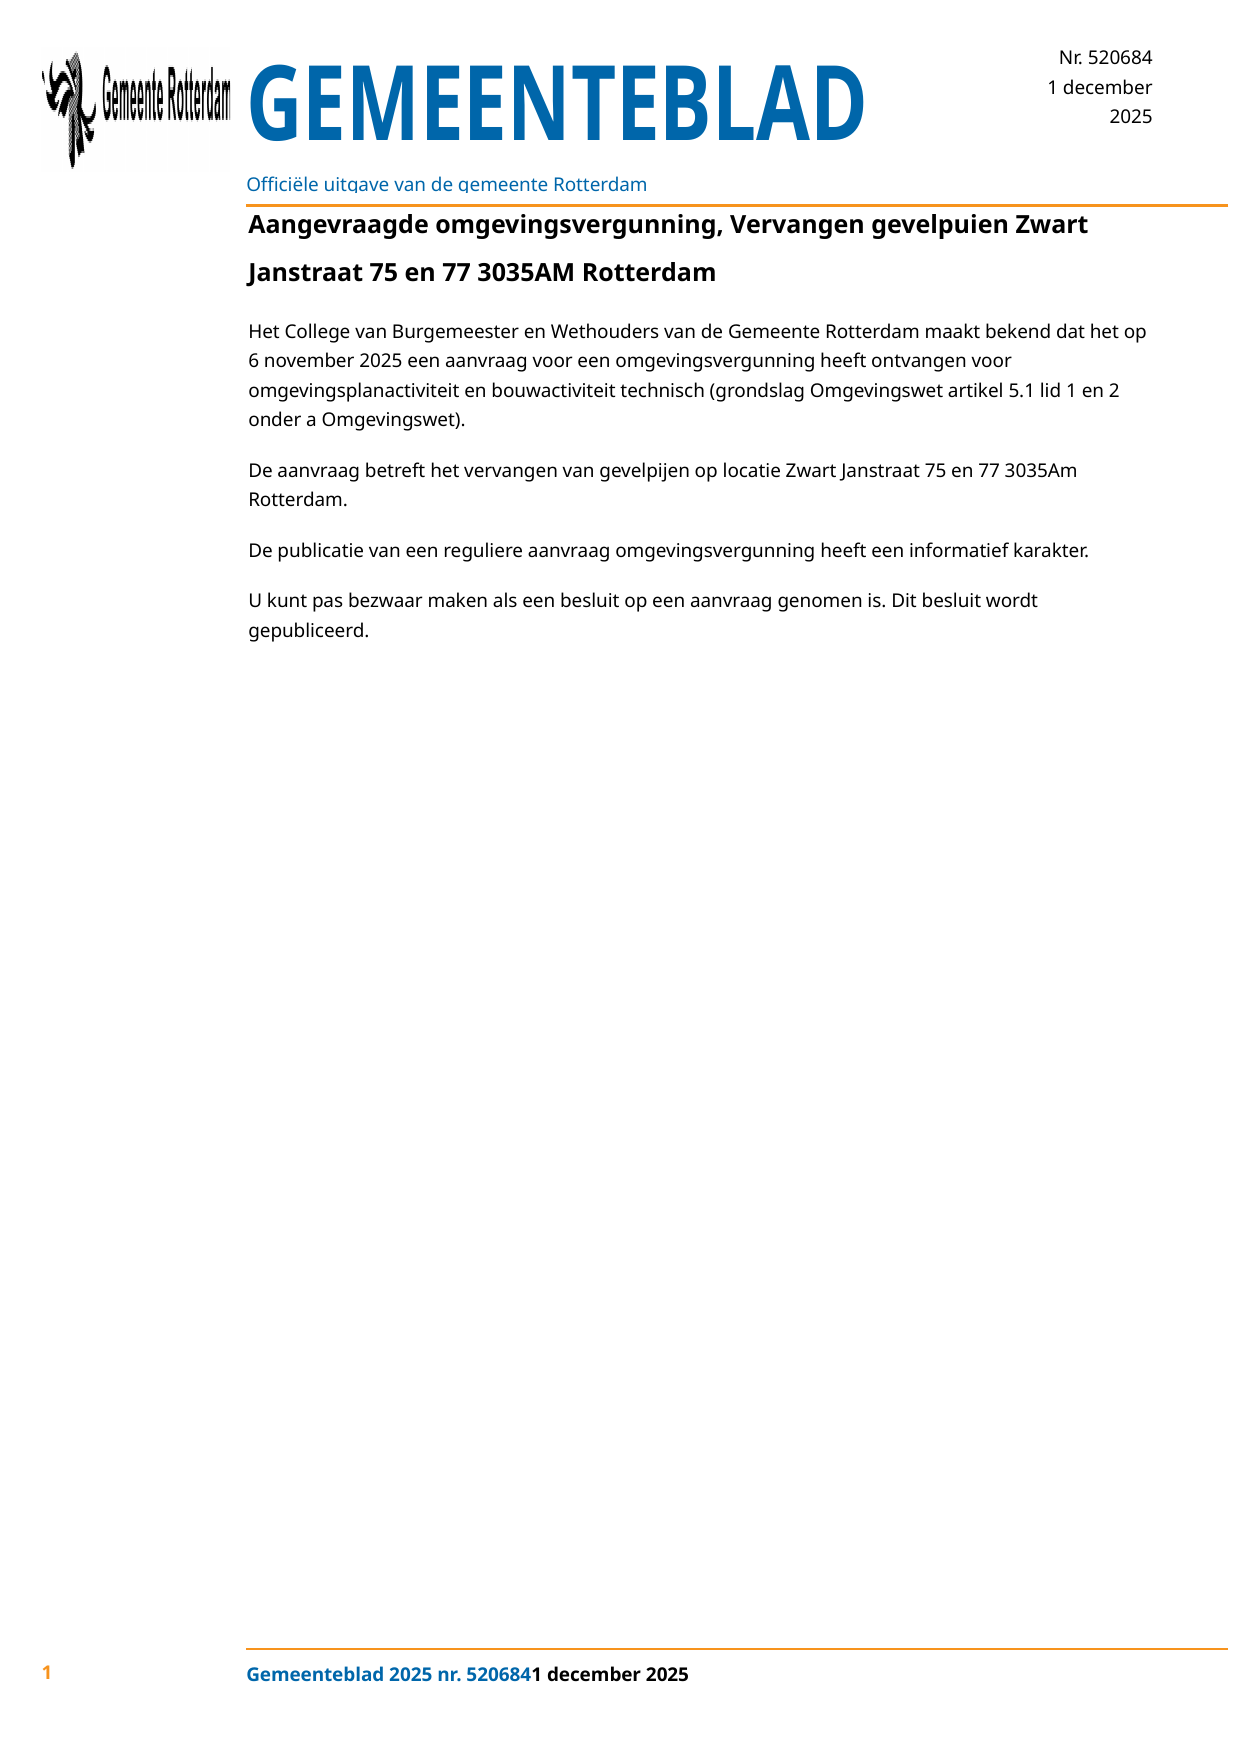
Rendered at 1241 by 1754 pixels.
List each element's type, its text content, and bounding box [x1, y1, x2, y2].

text Aangevraagde omgevingsvergunning, Vervangen gevelpuien Zwart Janstraat 75 en 77 3035AM Rotterdam [248, 207, 1152, 288]
picture [41, 47, 231, 172]
text De publicatie van een reguliere aanvraag omgevingsvergunning heeft een informatief karakter. [248, 537, 1152, 563]
text De aanvraag betreft het vervangen van gevelpijen op locatie Zwart Janstraat 75 en 77 3035Am Rotterdam. [248, 457, 1152, 512]
text Het College van Burgemeester en Wethouders van de Gemeente Rotterdam maakt bekend dat het op 6 november 2025 een aanvraag voor een omgevingsvergunning heeft ontvangen voor omgevingsplanactiviteit en bouwactiviteit technisch (grondslag Omgevingswet artikel 5.1 lid 1 en 2 onder a Omgevingswet). [248, 318, 1152, 432]
text U kunt pas bezwaar maken als een besluit op een aanvraag genomen is. Dit besluit wordt gepubliceerd. [248, 587, 1152, 643]
